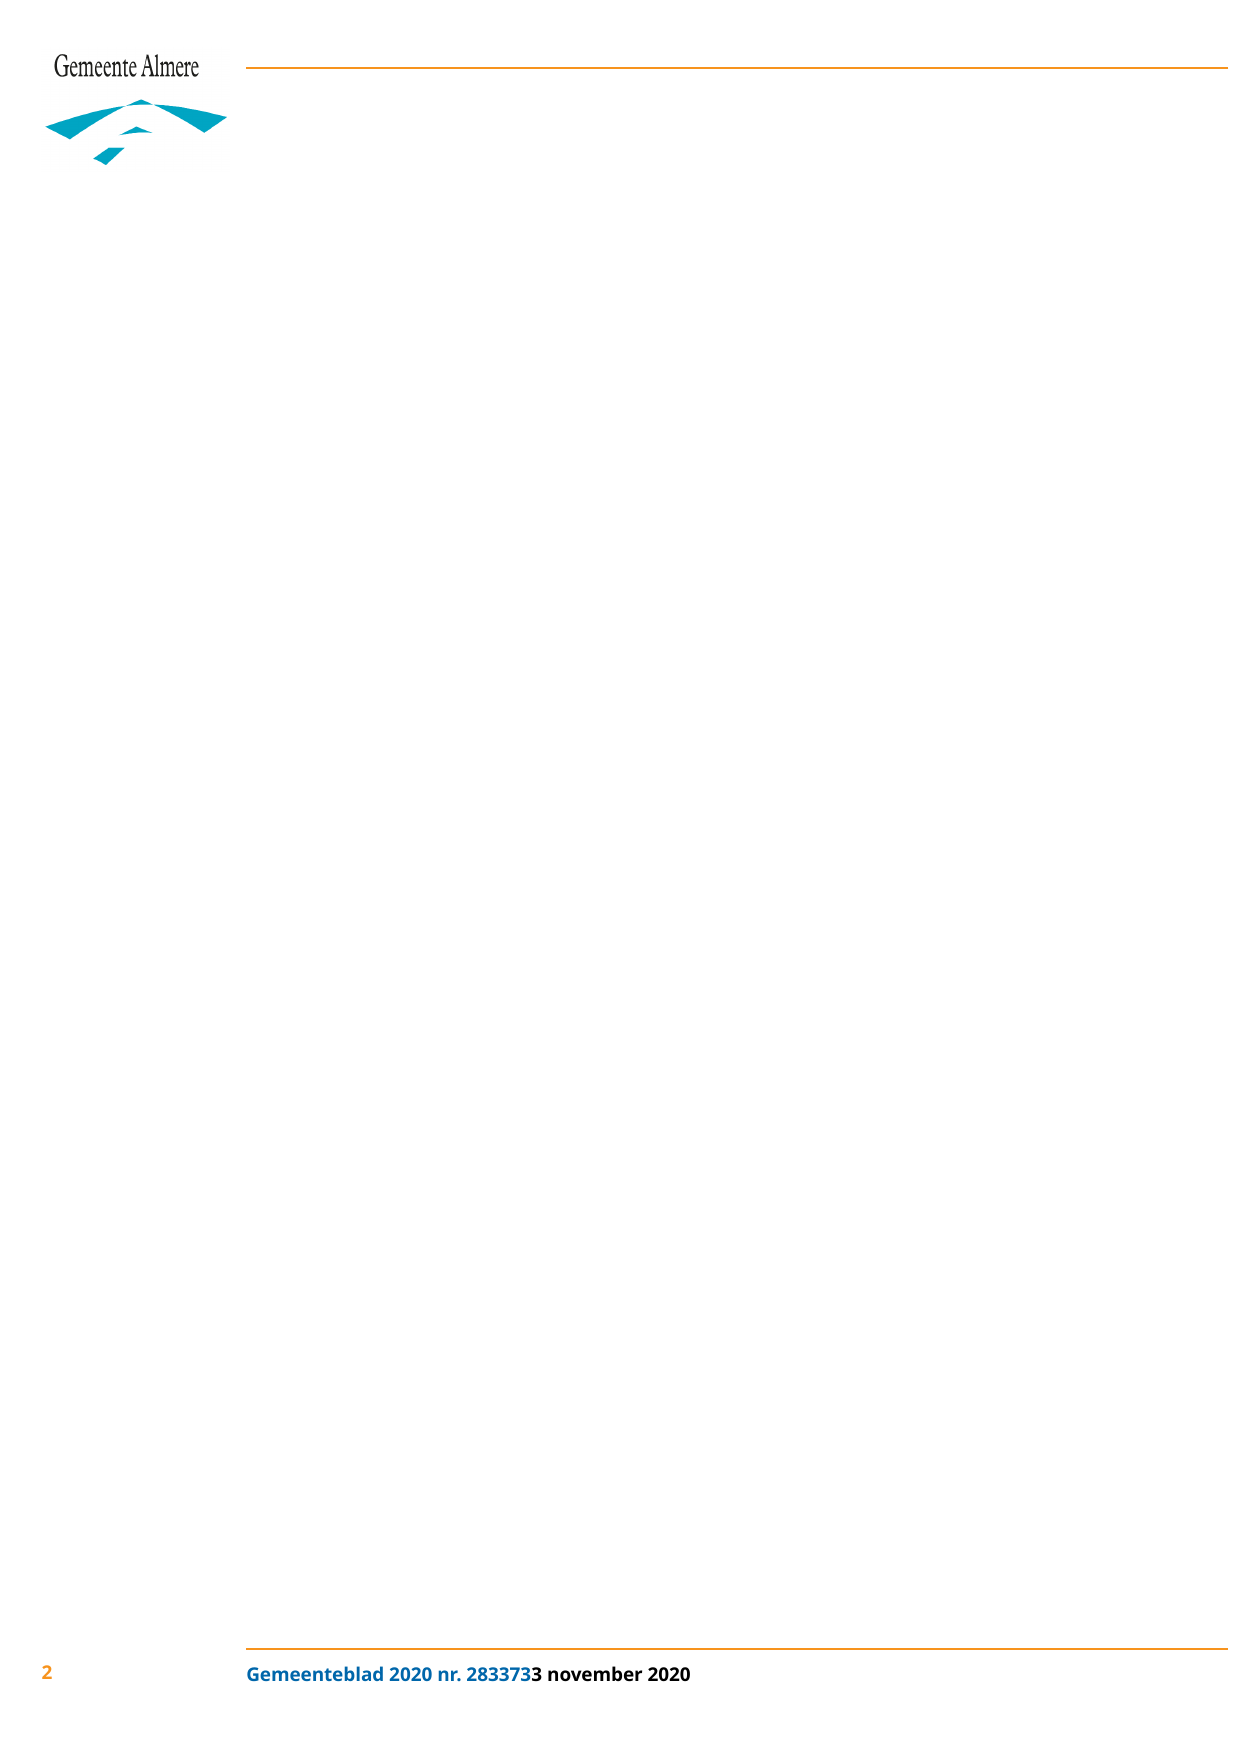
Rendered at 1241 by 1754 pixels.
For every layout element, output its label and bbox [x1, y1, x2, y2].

picture [41, 47, 231, 172]
